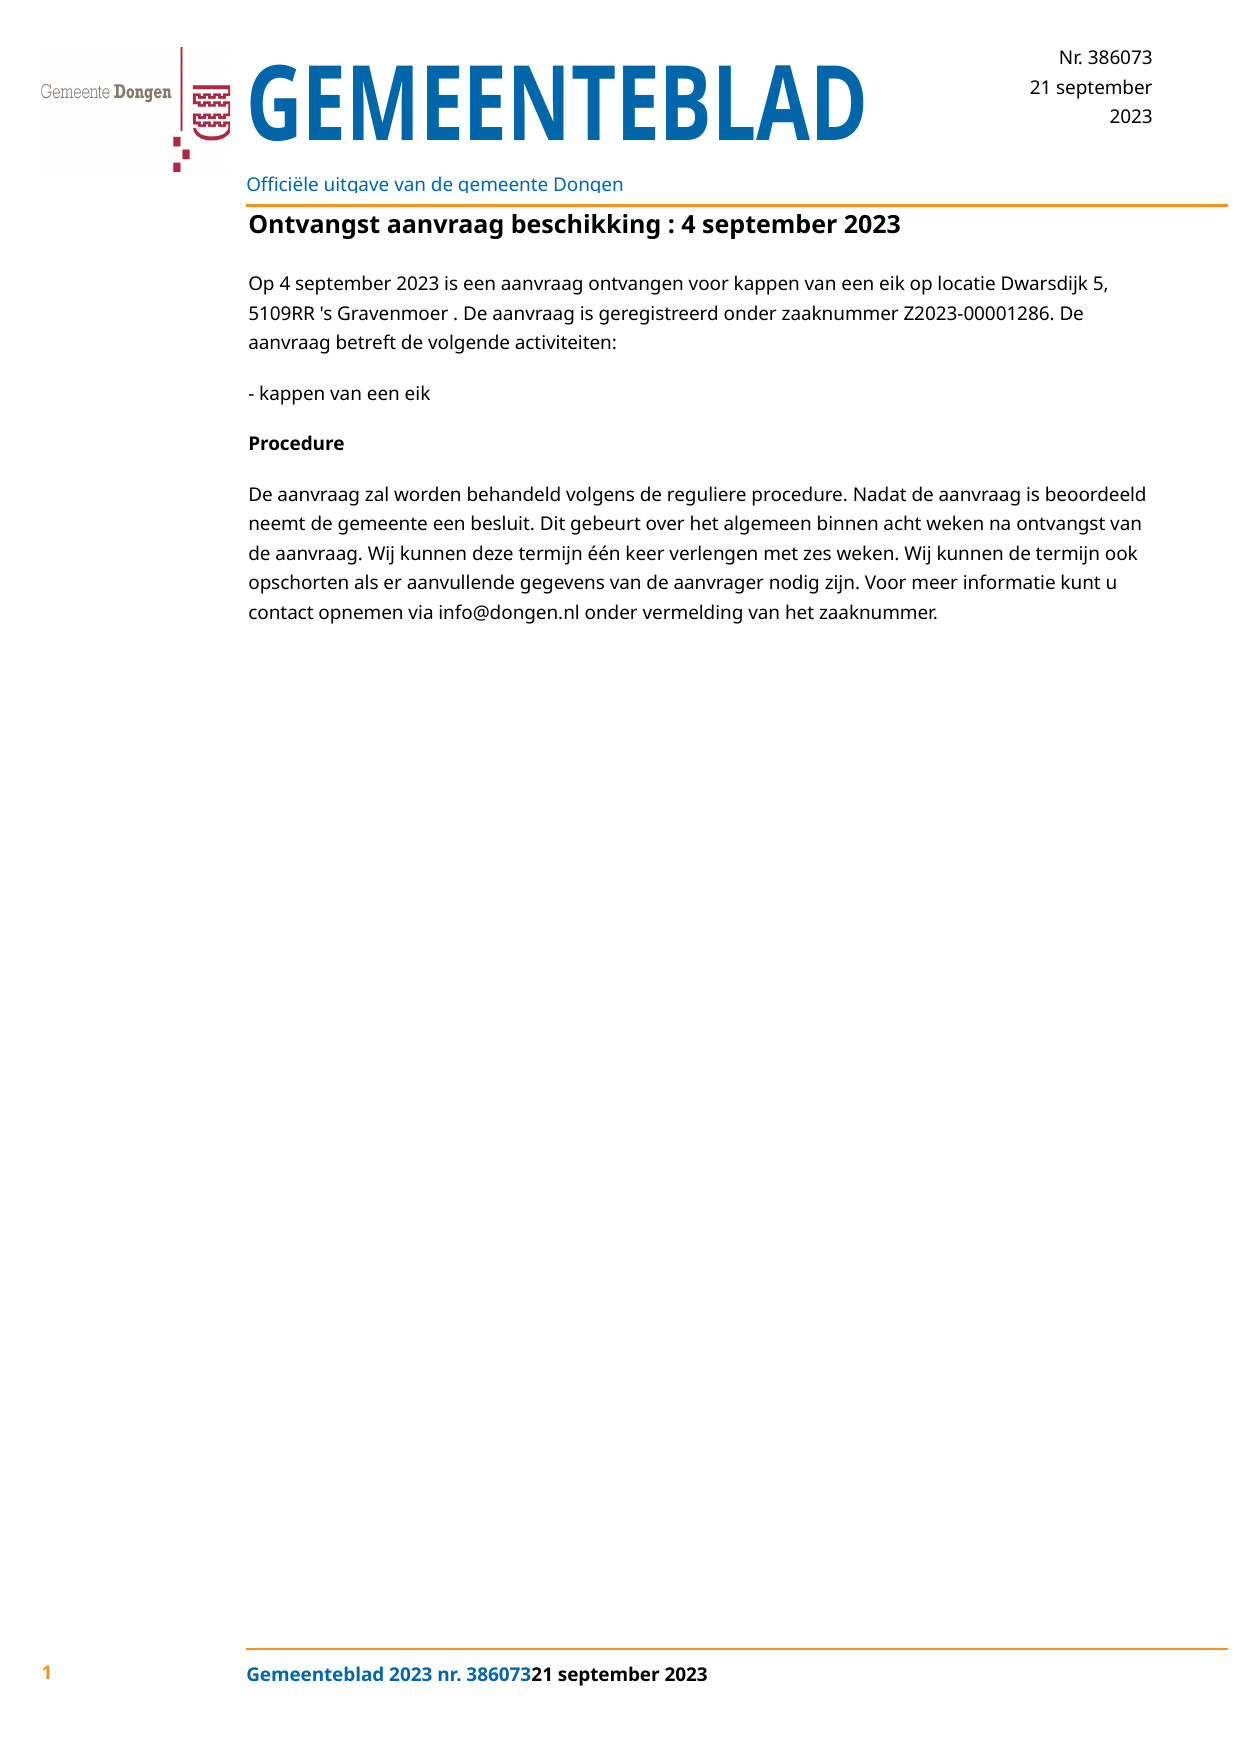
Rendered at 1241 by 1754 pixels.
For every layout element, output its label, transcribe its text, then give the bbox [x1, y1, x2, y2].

text Op 4 september 2023 is een aanvraag ontvangen voor kappen van een eik op locatie Dwarsdijk 5, 5109RR 's Gravenmoer . De aanvraag is geregistreerd onder zaaknummer Z2023-00001286. De aanvraag betreft de volgende activiteiten: [248, 270, 1152, 355]
text - kappen van een eik [248, 380, 1152, 406]
picture [41, 47, 231, 172]
text De aanvraag zal worden behandeld volgens de reguliere procedure. Nadat de aanvraag is beoordeeld neemt de gemeente een besluit. Dit gebeurt over het algemeen binnen acht weken na ontvangst van de aanvraag. Wij kunnen deze termijn één keer verlengen met zes weken. Wij kunnen de termijn ook opschorten als er aanvullende gegevens van de aanvrager nodig zijn. Voor meer informatie kunt u contact opnemen via info@dongen.nl onder vermelding van het zaaknummer. [248, 481, 1152, 625]
text Ontvangst aanvraag beschikking : 4 september 2023 [248, 207, 1152, 241]
text Procedure [248, 430, 1152, 456]
